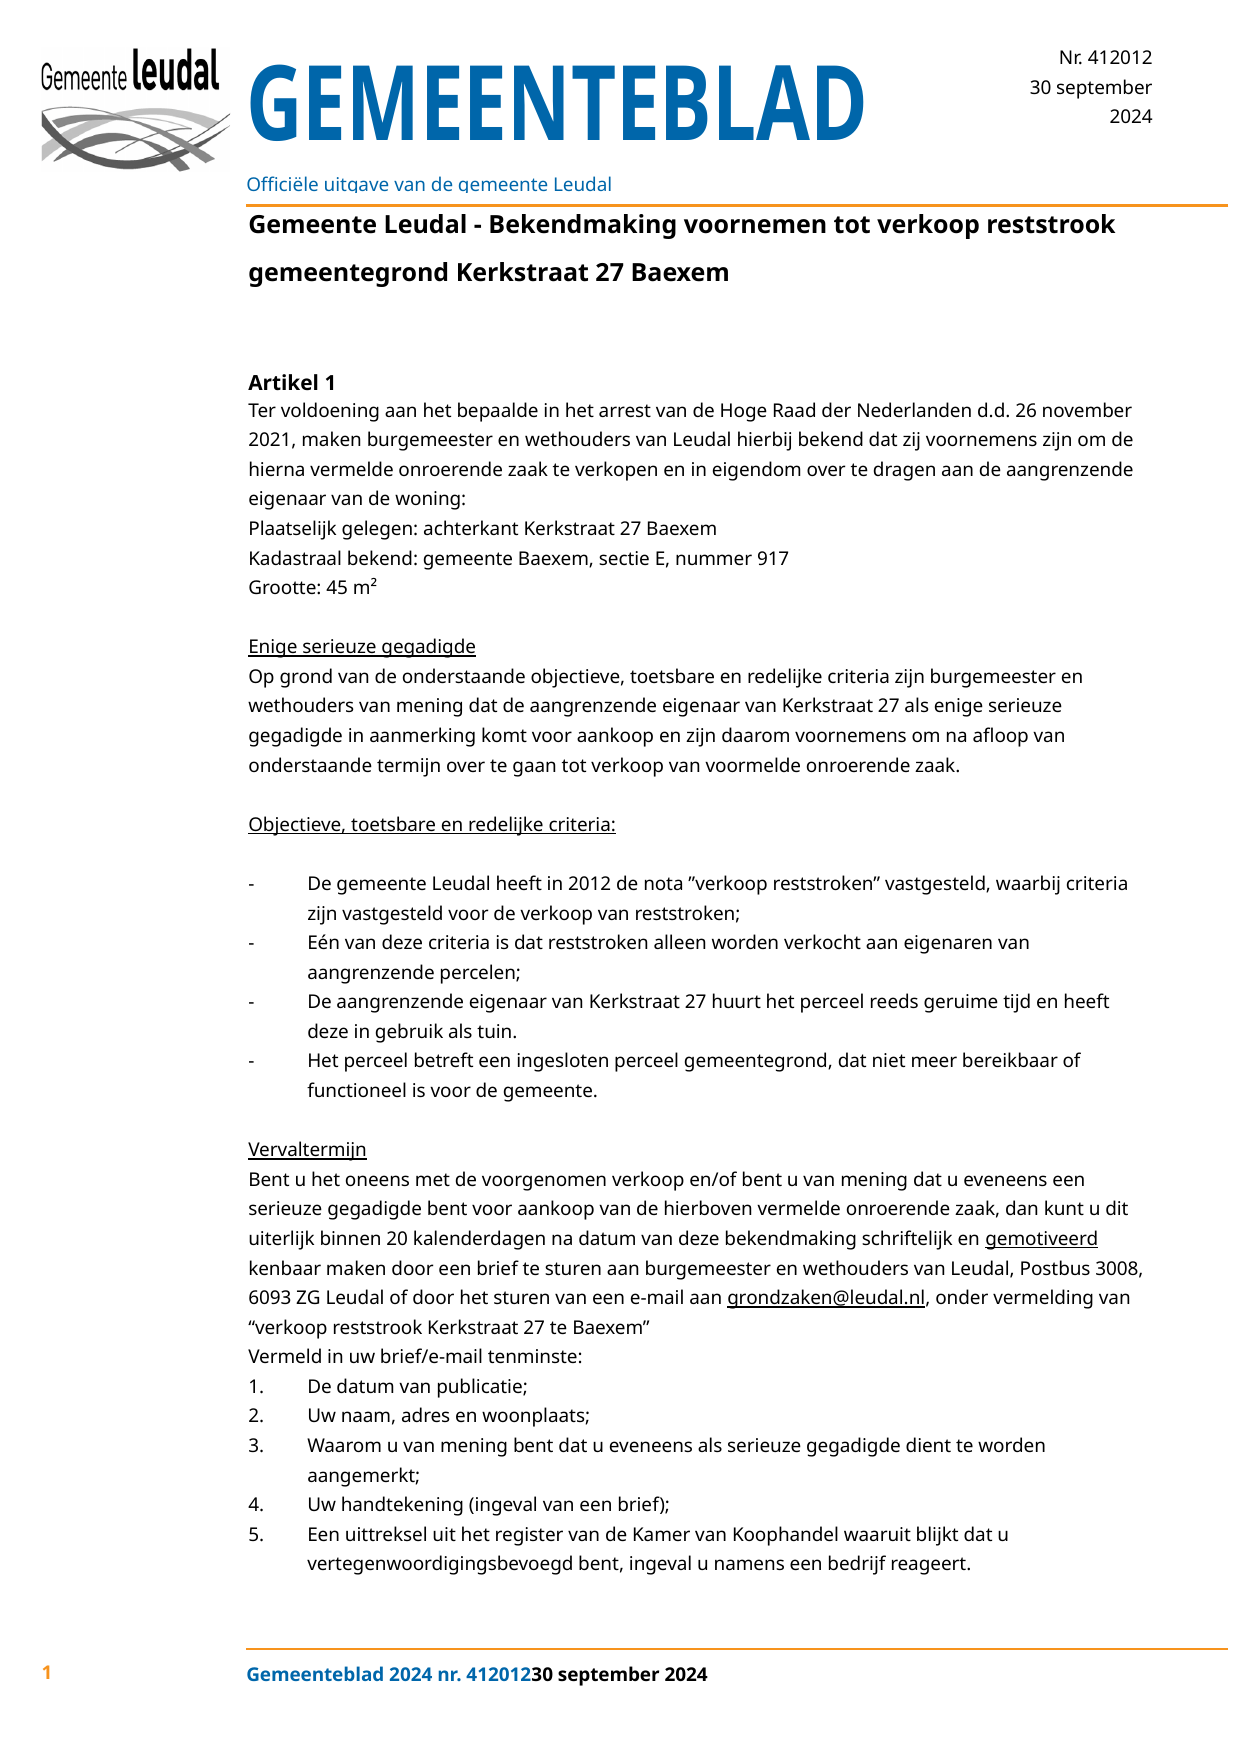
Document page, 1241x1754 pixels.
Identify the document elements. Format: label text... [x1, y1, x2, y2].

text Op grond van de onderstaande objectieve, toetsbare en redelijke criteria zijn burgemeester en wethouders van mening dat de aangrenzende eigenaar van Kerkstraat 27 als enige serieuze gegadigde in aanmerking komt voor aankoop en zijn daarom voornemens om na afloop van onderstaande termijn over te gaan tot verkoop van voormelde onroerende zaak. [248, 663, 1152, 777]
text Enige serieuze gegadigde [248, 633, 1152, 659]
list De gemeente Leudal heeft in 2012 de nota ”verkoop reststroken” vastgesteld, waarbij criteria zijn vastgesteld voor de verkoop van reststroken; [248, 870, 1152, 925]
picture [41, 47, 231, 172]
list De aangrenzende eigenaar van Kerkstraat 27 huurt het perceel reeds geruime tijd en heeft deze in gebruik als tuin. [248, 988, 1152, 1044]
text Vermeld in uw brief/e-mail tenminste: [248, 1343, 1152, 1369]
text Artikel 1 [248, 368, 1152, 397]
text Vervaltermijn [248, 1136, 1152, 1162]
text Bent u het oneens met de voorgenomen verkoop en/of bent u van mening dat u eveneens een serieuze gegadigde bent voor aankoop van de hierboven vermelde onroerende zaak, dan kunt u dit uiterlijk binnen 20 kalenderdagen na datum van deze bekendmaking schriftelijk en gemotiveerd kenbaar maken door een brief te sturen aan burgemeester en wethouders van Leudal, Postbus 3008, 6093 ZG Leudal of door het sturen van een e-mail aan grondzaken@leudal.nl, onder vermelding van “verkoop reststrook Kerkstraat 27 te Baexem” [248, 1166, 1152, 1339]
text Objectieve, toetsbare en redelijke criteria: [248, 811, 1152, 837]
list De datum van publicatie; [248, 1373, 1152, 1399]
list Uw naam, adres en woonplaats; [248, 1403, 1152, 1428]
text Ter voldoening aan het bepaalde in het arrest van de Hoge Raad der Nederlanden d.d. 26 november 2021, maken burgemeester en wethouders van Leudal hierbij bekend dat zij voornemens zijn om de hierna vermelde onroerende zaak te verkopen en in eigendom over te dragen aan de aangrenzende eigenaar van de woning: [248, 397, 1152, 511]
text Plaatselijk gelegen: achterkant Kerkstraat 27 Baexem [248, 515, 1152, 541]
list Het perceel betreft een ingesloten perceel gemeentegrond, dat niet meer bereikbaar of functioneel is voor de gemeente. [248, 1048, 1152, 1103]
list Waarom u van mening bent dat u eveneens als serieuze gegadigde dient te worden aangemerkt; [248, 1432, 1152, 1487]
text Gemeente Leudal - Bekendmaking voornemen tot verkoop reststrook gemeentegrond Kerkstraat 27 Baexem [248, 207, 1152, 288]
text Grootte: 45 m² [248, 574, 1152, 600]
text Kadastraal bekend: gemeente Baexem, sectie E, nummer 917 [248, 545, 1152, 570]
list Eén van deze criteria is dat reststroken alleen worden verkocht aan eigenaren van aangrenzende percelen; [248, 929, 1152, 984]
list Uw handtekening (ingeval van een brief); [248, 1491, 1152, 1517]
list Een uittreksel uit het register van de Kamer van Koophandel waaruit blijkt dat u vertegenwoordigingsbevoegd bent, ingeval u namens een bedrijf reageert. [248, 1521, 1152, 1576]
